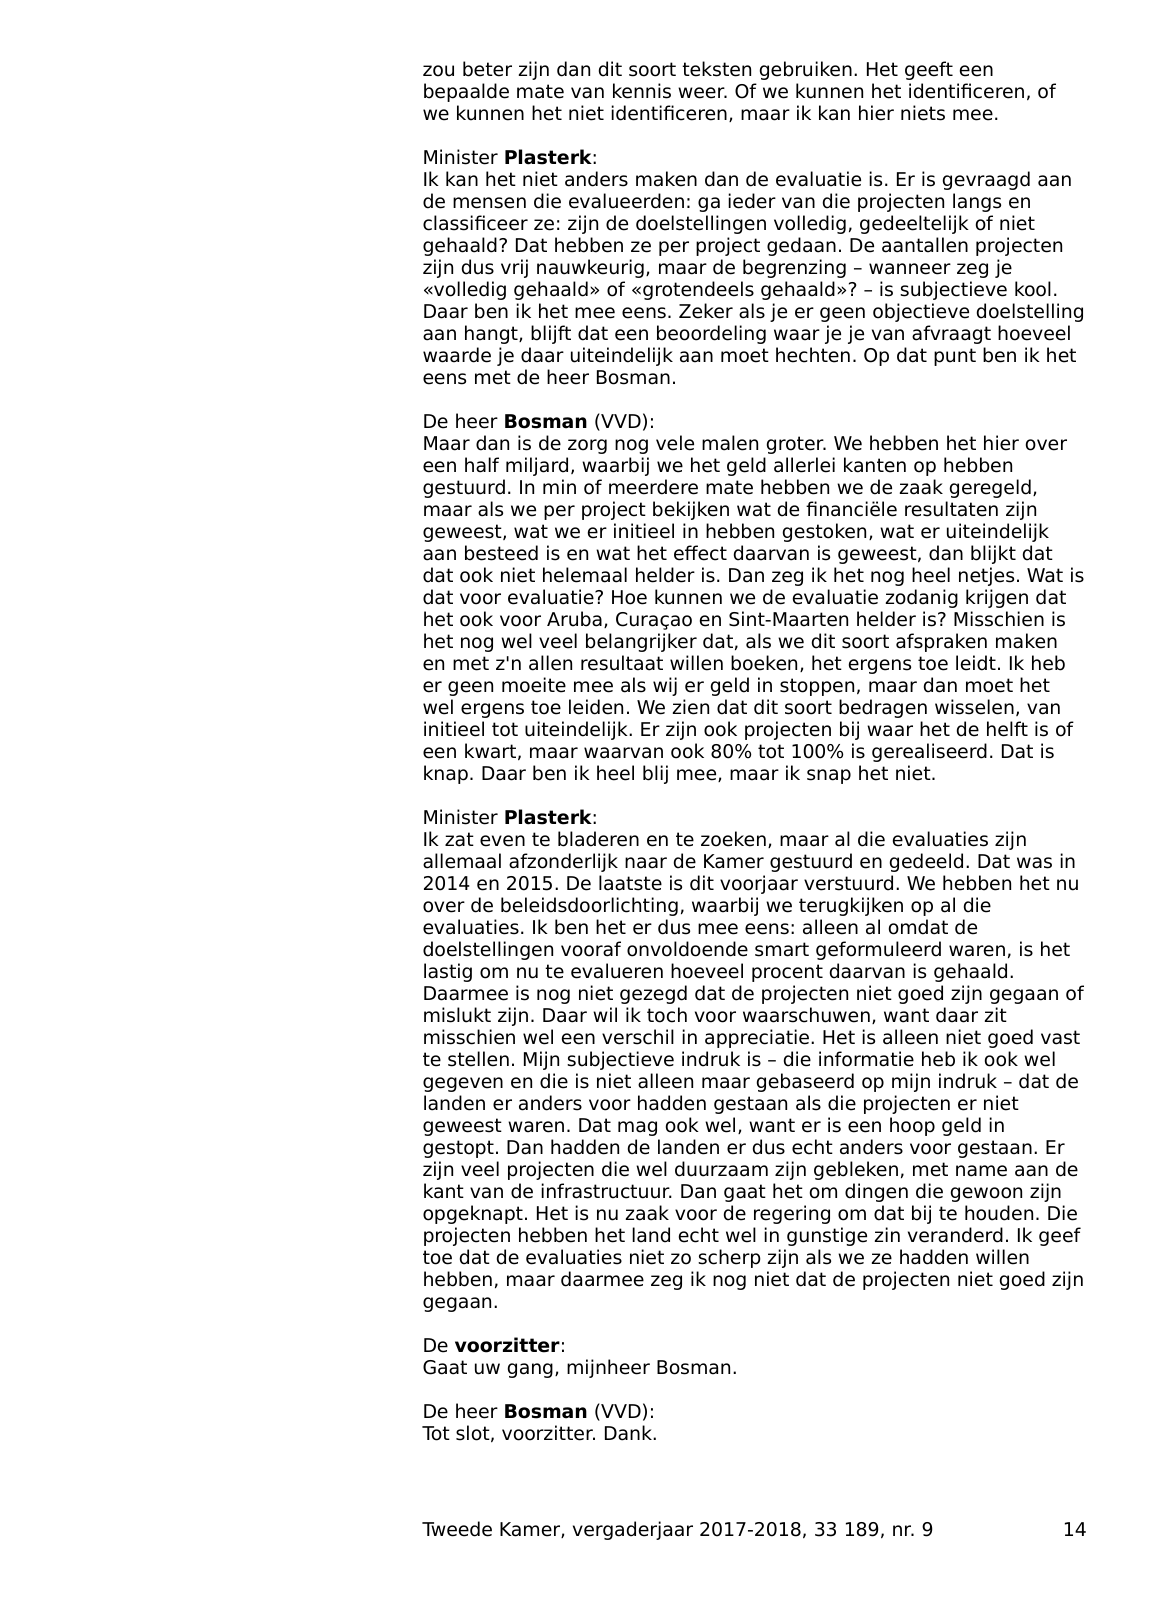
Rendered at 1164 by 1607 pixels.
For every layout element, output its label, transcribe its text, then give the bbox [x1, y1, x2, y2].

text zou beter zijn dan dit soort teksten gebruiken. Het geeft een bepaalde mate van kennis weer. Of we kunnen het identificeren, of we kunnen het niet identificeren, maar ik kan hier niets mee. [422, 59, 1087, 125]
text De heer Bosman (VVD): [422, 1401, 1087, 1423]
text Tot slot, voorzitter. Dank. [422, 1423, 1087, 1445]
text De heer Bosman (VVD): [422, 411, 1087, 433]
text Gaat uw gang, mijnheer Bosman. [422, 1357, 1087, 1379]
text Ik kan het niet anders maken dan de evaluatie is. Er is gevraagd aan de mensen die evalueerden: ga ieder van die projecten langs en classificeer ze: zijn de doelstellingen volledig, gedeeltelijk of niet gehaald? Dat hebben ze per project gedaan. De aantallen projecten zijn dus vrij nauwkeurig, maar de begrenzing – wanneer zeg je «volledig gehaald» of «grotendeels gehaald»? – is subjectieve kool. Daar ben ik het mee eens. Zeker als je er geen objectieve doelstelling aan hangt, blijft dat een beoordeling waar je je van afvraagt hoeveel waarde je daar uiteindelijk aan moet hechten. Op dat punt ben ik het eens met de heer Bosman. [422, 169, 1087, 389]
text Minister Plasterk: [422, 147, 1087, 169]
text De voorzitter: [422, 1335, 1087, 1357]
text Maar dan is de zorg nog vele malen groter. We hebben het hier over een half miljard, waarbij we het geld allerlei kanten op hebben gestuurd. In min of meerdere mate hebben we de zaak geregeld, maar als we per project bekijken wat de financiële resultaten zijn geweest, wat we er initieel in hebben gestoken, wat er uiteindelijk aan besteed is en wat het effect daarvan is geweest, dan blijkt dat dat ook niet helemaal helder is. Dan zeg ik het nog heel netjes. Wat is dat voor evaluatie? Hoe kunnen we de evaluatie zodanig krijgen dat het ook voor Aruba, Curaçao en Sint-Maarten helder is? Misschien is het nog wel veel belangrijker dat, als we dit soort afspraken maken en met z'n allen resultaat willen boeken, het ergens toe leidt. Ik heb er geen moeite mee als wij er geld in stoppen, maar dan moet het wel ergens toe leiden. We zien dat dit soort bedragen wisselen, van initieel tot uiteindelijk. Er zijn ook projecten bij waar het de helft is of een kwart, maar waarvan ook 80% tot 100% is gerealiseerd. Dat is knap. Daar ben ik heel blij mee, maar ik snap het niet. [422, 433, 1087, 785]
text Minister Plasterk: [422, 807, 1087, 829]
text Ik zat even te bladeren en te zoeken, maar al die evaluaties zijn allemaal afzonderlijk naar de Kamer gestuurd en gedeeld. Dat was in 2014 en 2015. De laatste is dit voorjaar verstuurd. We hebben het nu over de beleidsdoorlichting, waarbij we terugkijken op al die evaluaties. Ik ben het er dus mee eens: alleen al omdat de doelstellingen vooraf onvoldoende smart geformuleerd waren, is het lastig om nu te evalueren hoeveel procent daarvan is gehaald. Daarmee is nog niet gezegd dat de projecten niet goed zijn gegaan of mislukt zijn. Daar wil ik toch voor waarschuwen, want daar zit misschien wel een verschil in appreciatie. Het is alleen niet goed vast te stellen. Mijn subjectieve indruk is – die informatie heb ik ook wel gegeven en die is niet alleen maar gebaseerd op mijn indruk – dat de landen er anders voor hadden gestaan als die projecten er niet geweest waren. Dat mag ook wel, want er is een hoop geld in gestopt. Dan hadden de landen er dus echt anders voor gestaan. Er zijn veel projecten die wel duurzaam zijn gebleken, met name aan de kant van de infrastructuur. Dan gaat het om dingen die gewoon zijn opgeknapt. Het is nu zaak voor de regering om dat bij te houden. Die projecten hebben het land echt wel in gunstige zin veranderd. Ik geef toe dat de evaluaties niet zo scherp zijn als we ze hadden willen hebben, maar daarmee zeg ik nog niet dat de projecten niet goed zijn gegaan. [422, 829, 1087, 1312]
